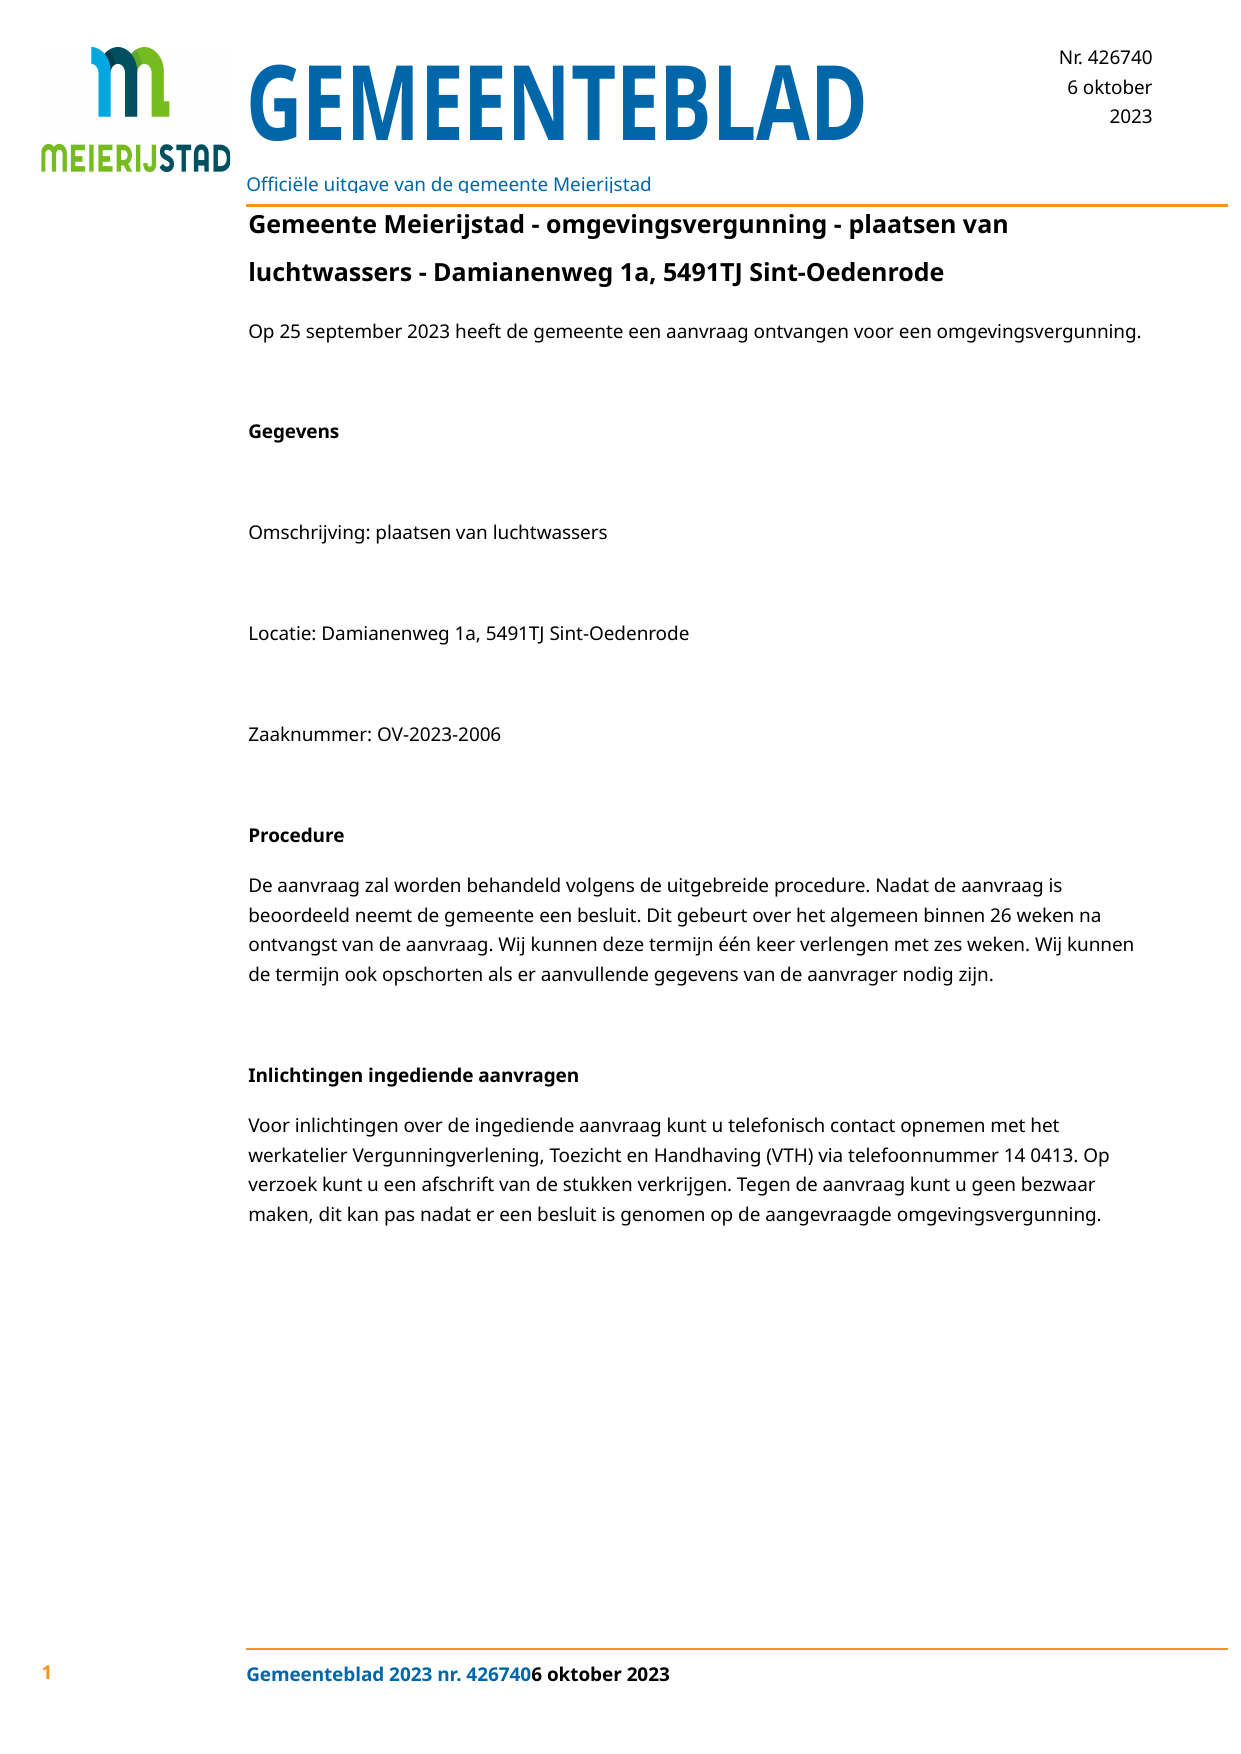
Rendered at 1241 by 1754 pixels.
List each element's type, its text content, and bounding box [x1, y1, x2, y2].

text Zaaknummer: OV-2023-2006 [248, 721, 1152, 747]
text Voor inlichtingen over de ingediende aanvraag kunt u telefonisch contact opnemen met het werkatelier Vergunningverlening, Toezicht en Handhaving (VTH) via telefoonnummer 14 0413. Op verzoek kunt u een afschrift van de stukken verkrijgen. Tegen de aanvraag kunt u geen bezwaar maken, dit kan pas nadat er een besluit is genomen op de aangevraagde omgevingsvergunning. [248, 1112, 1152, 1227]
text Omschrijving: plaatsen van luchtwassers [248, 519, 1152, 545]
text De aanvraag zal worden behandeld volgens de uitgebreide procedure. Nadat de aanvraag is beoordeeld neemt de gemeente een besluit. Dit gebeurt over het algemeen binnen 26 weken na ontvangst van de aanvraag. Wij kunnen deze termijn één keer verlengen met zes weken. Wij kunnen de termijn ook opschorten als er aanvullende gegevens van de aanvrager nodig zijn. [248, 872, 1152, 987]
text Inlichtingen ingediende aanvragen [248, 1062, 1152, 1088]
text Gemeente Meierijstad - omgevingsvergunning - plaatsen van luchtwassers - Damianenweg 1a, 5491TJ Sint-Oedenrode [248, 207, 1152, 288]
text Gegevens [248, 419, 1152, 444]
text Op 25 september 2023 heeft de gemeente een aanvraag ontvangen voor een omgevingsvergunning. [248, 318, 1152, 344]
text Procedure [248, 822, 1152, 848]
picture [41, 47, 231, 172]
text Locatie: Damianenweg 1a, 5491TJ Sint-Oedenrode [248, 620, 1152, 646]
